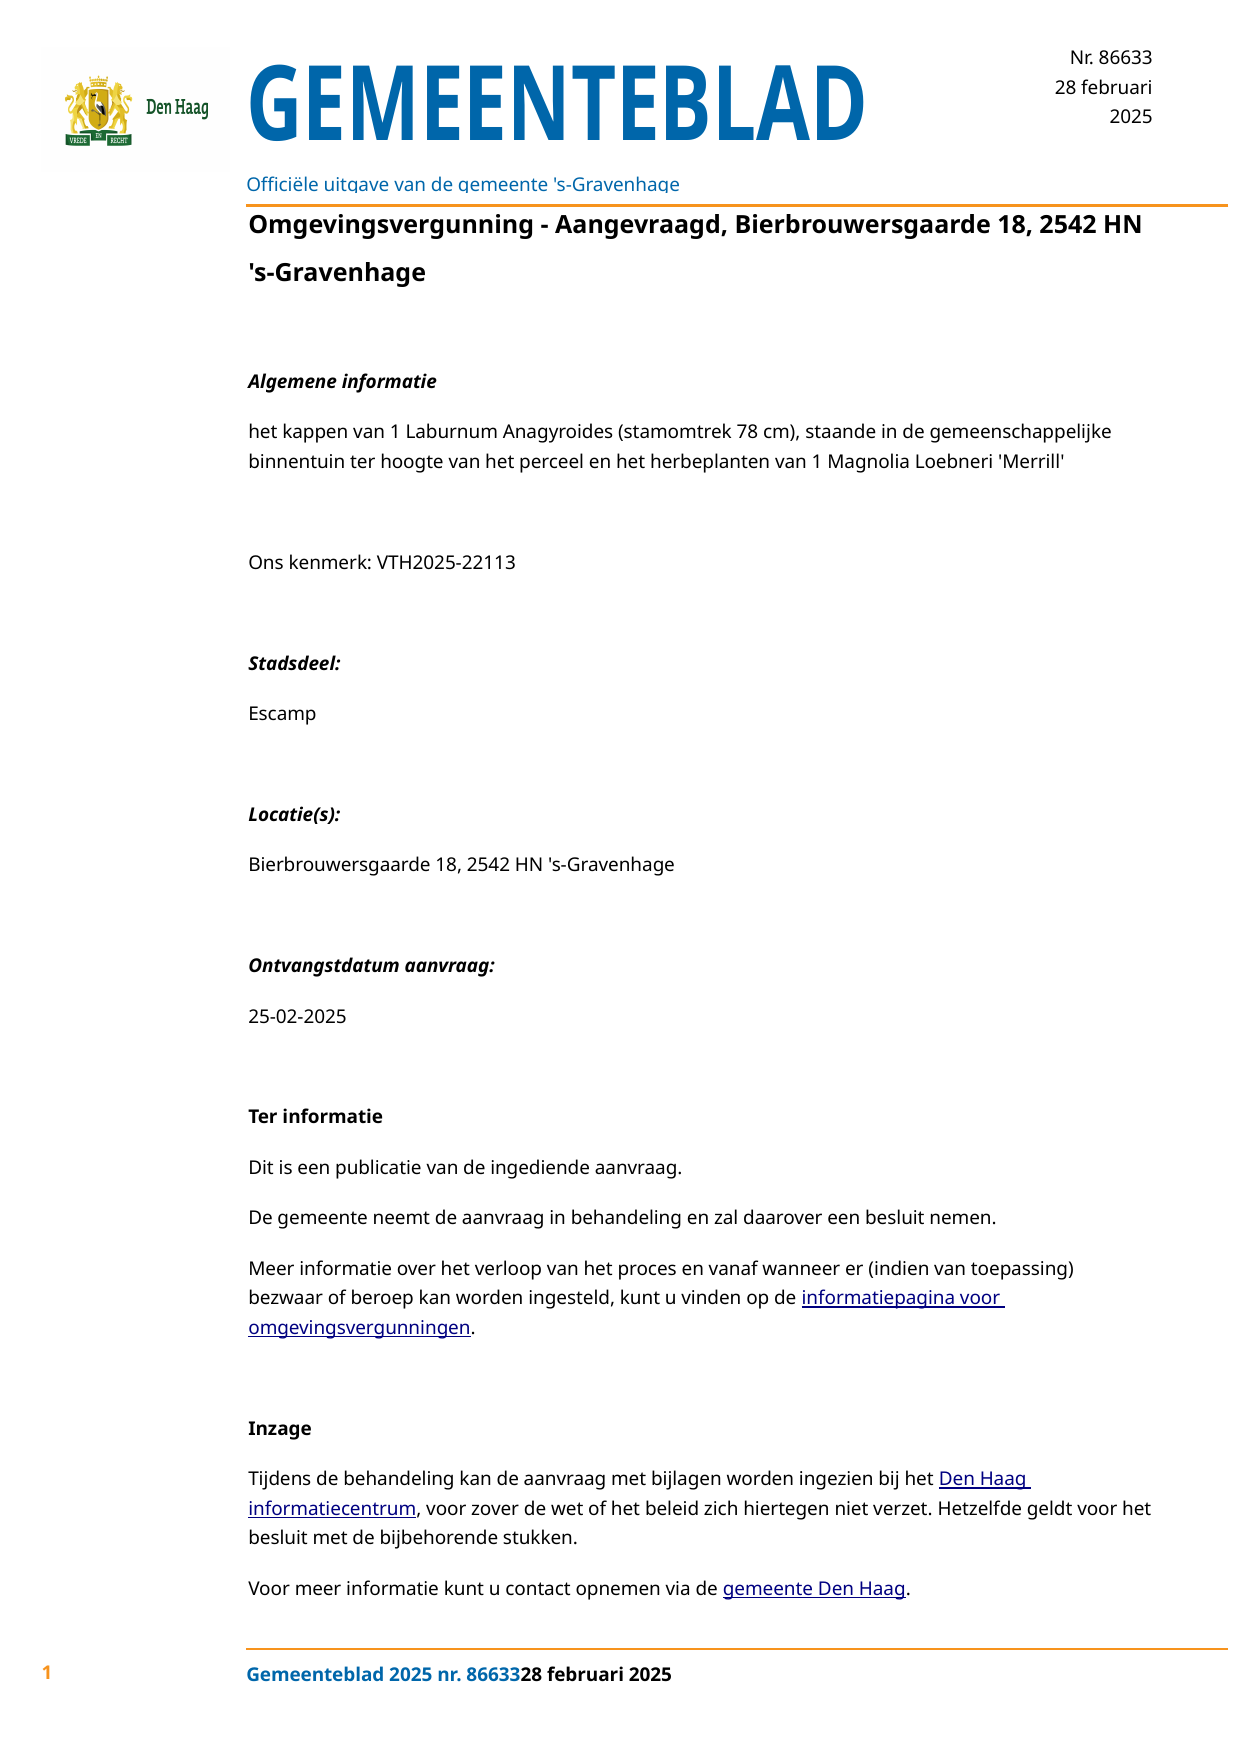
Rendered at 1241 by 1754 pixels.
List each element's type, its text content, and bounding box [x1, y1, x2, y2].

text Ons kenmerk: VTH2025-22113 [248, 549, 1152, 575]
text Omgevingsvergunning - Aangevraagd, Bierbrouwersgaarde 18, 2542 HN 's-Gravenhage [248, 207, 1152, 288]
picture [41, 47, 231, 172]
text De gemeente neemt de aanvraag in behandeling en zal daarover een besluit nemen. [248, 1204, 1152, 1230]
text Voor meer informatie kunt u contact opnemen via de gemeente Den Haag. [248, 1575, 1152, 1601]
text Ter informatie [248, 1104, 1152, 1129]
text 25-02-2025 [248, 1003, 1152, 1029]
text het kappen van 1 Laburnum Anagyroides (stamomtrek 78 cm), staande in de gemeenschappelijke binnentuin ter hoogte van het perceel en het herbeplanten van 1 Magnolia Loebneri 'Merrill' [248, 419, 1152, 474]
text Algemene informatie [248, 368, 1152, 394]
text Escamp [248, 700, 1152, 726]
text Ontvangstdatum aanvraag: [248, 952, 1152, 978]
text Tijdens de behandeling kan de aanvraag met bijlagen worden ingezien bij het Den Haag informatiecentrum, voor zover de wet of het beleid zich hiertegen niet verzet. Hetzelfde geldt voor het besluit met de bijbehorende stukken. [248, 1465, 1152, 1550]
text Meer informatie over het verloop van het proces en vanaf wanneer er (indien van toepassing) bezwaar of beroep kan worden ingesteld, kunt u vinden op de informatiepagina voor omgevingsvergunningen. [248, 1255, 1152, 1340]
text Bierbrouwersgaarde 18, 2542 HN 's-Gravenhage [248, 852, 1152, 877]
text Dit is een publicatie van de ingediende aanvraag. [248, 1154, 1152, 1180]
text Locatie(s): [248, 801, 1152, 827]
text Stadsdeel: [248, 650, 1152, 676]
text Inzage [248, 1415, 1152, 1441]
